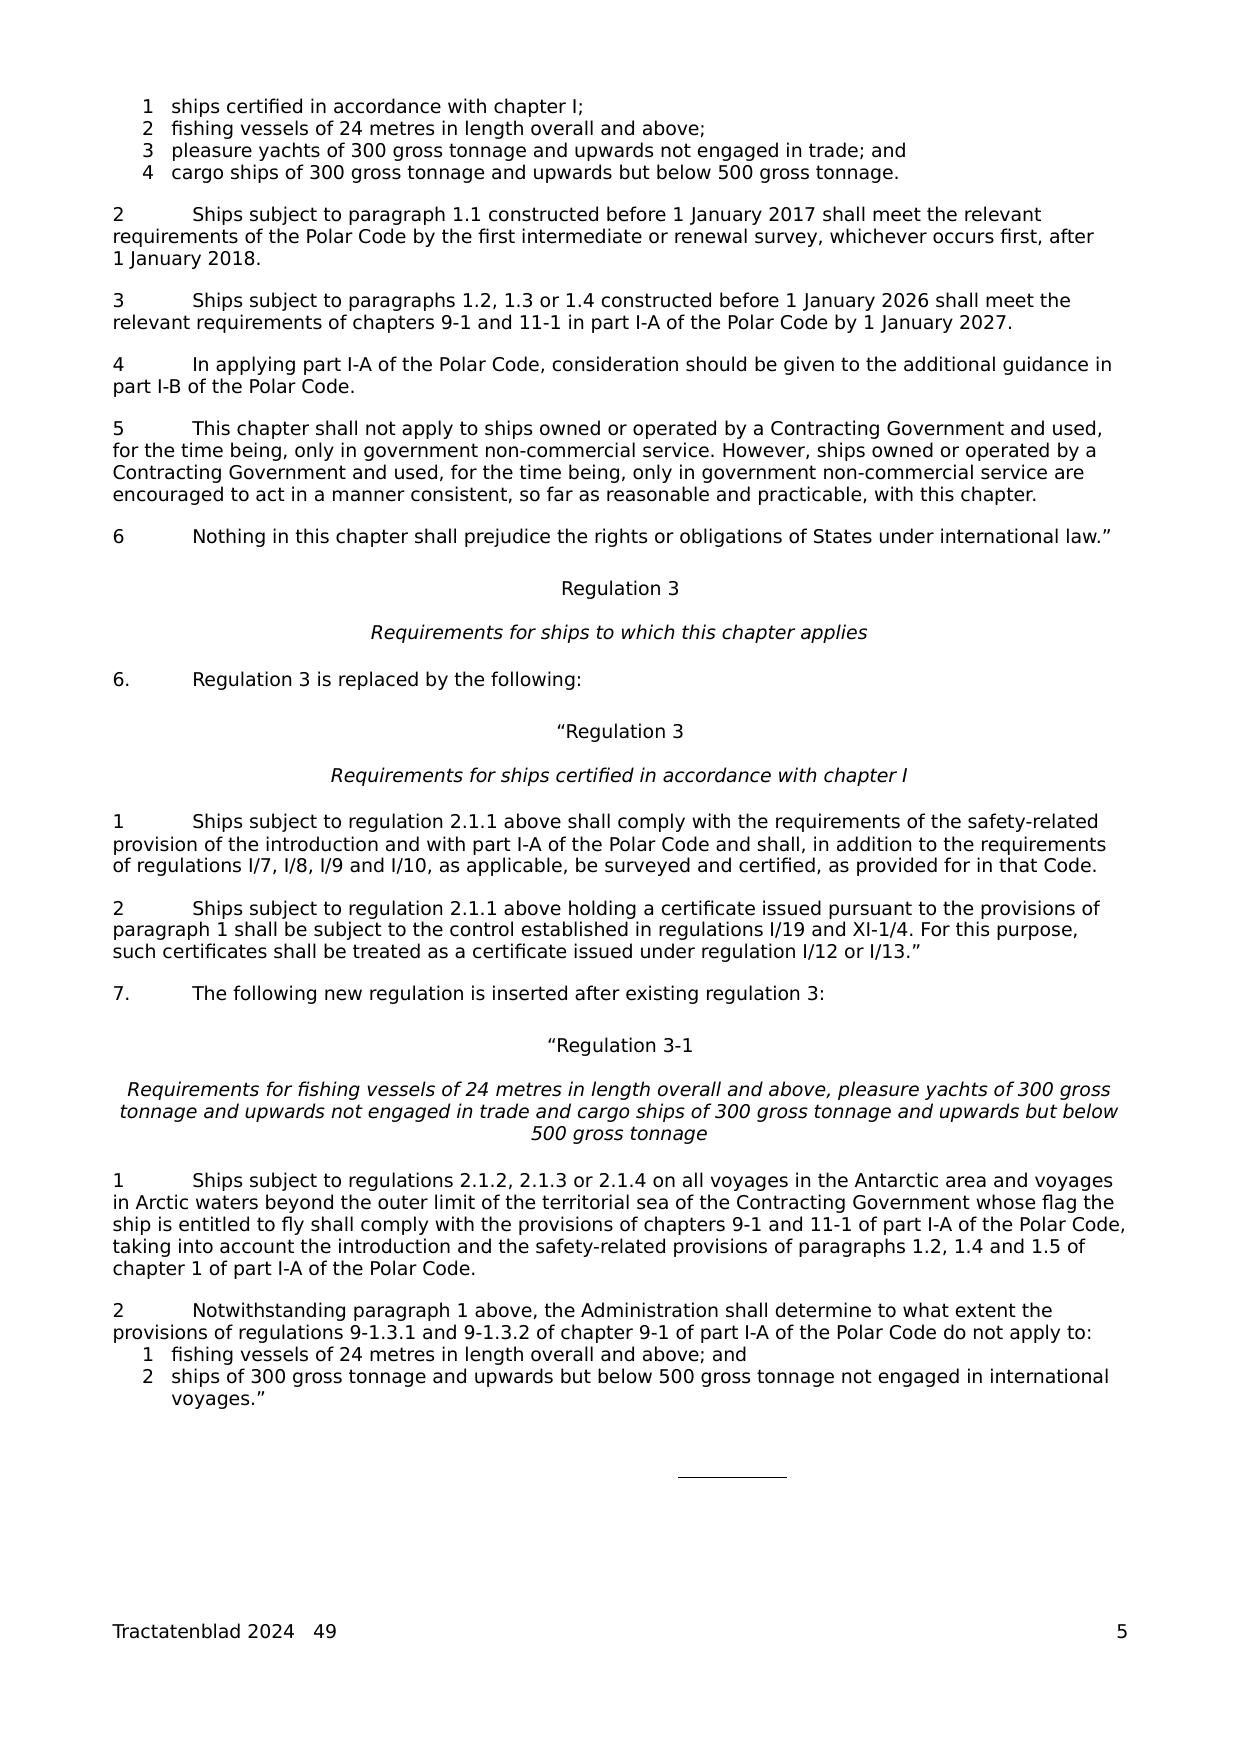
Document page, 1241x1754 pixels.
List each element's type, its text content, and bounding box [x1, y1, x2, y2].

text 1 Ships subject to regulation 2.1.1 above shall comply with the requirements of the safety-related provision of the introduction and with part I-A of the Polar Code and shall, in addition to the requirements of regulations I/7, I/8, I/9 and I/10, as applicable, be surveyed and certified, as provided for in that Code. [112, 811, 1128, 877]
text 2 ships of 300 gross tonnage and upwards but below 500 gross tonnage not engaged in international voyages.” [142, 1366, 1128, 1410]
text 3 pleasure yachts of 300 gross tonnage and upwards not engaged in trade; and [142, 140, 1128, 162]
text 1 Ships subject to regulations 2.1.2, 2.1.3 or 2.1.4 on all voyages in the Antarctic area and voyages in Arctic waters beyond the outer limit of the territorial sea of the Contracting Government whose flag the ship is entitled to fly shall comply with the provisions of chapters 9-1 and 11-1 of part I-A of the Polar Code, taking into account the introduction and the safety-related provisions of paragraphs 1.2, 1.4 and 1.5 of chapter 1 of part I-A of the Polar Code. [112, 1170, 1128, 1280]
text 2 Ships subject to paragraph 1.1 constructed before 1 January 2017 shall meet the relevant requirements of the Polar Code by the first intermediate or renewal survey, whichever occurs first, after 1 January 2018. [112, 204, 1128, 270]
text 2 Ships subject to regulation 2.1.1 above holding a certificate issued pursuant to the provisions of paragraph 1 shall be subject to the control established in regulations I/19 and XI-1/4. For this purpose, such certificates shall be treated as a certificate issued under regulation I/12 or I/13.” [112, 897, 1128, 963]
subtitle “Regulation 3-1 Requirements for fishing vessels of 24 metres in length overall and above, pleasure yachts of 300 gross tonnage and upwards not engaged in trade and cargo ships of 300 gross tonnage and upwards but below 500 gross tonnage [112, 1035, 1128, 1145]
text 6 Nothing in this chapter shall prejudice the rights or obligations of States under international law.” [112, 526, 1128, 548]
text 2 fishing vessels of 24 metres in length overall and above; [142, 118, 1128, 140]
subtitle Regulation 3 Requirements for ships to which this chapter applies [112, 578, 1128, 643]
text 7. The following new regulation is inserted after existing regulation 3: [112, 983, 1128, 1005]
text 1 ships certified in accordance with chapter I; [142, 96, 1128, 118]
subtitle “Regulation 3 Requirements for ships certified in accordance with chapter I [112, 721, 1128, 786]
text 6. Regulation 3 is replaced by the following: [112, 668, 1128, 691]
text 3 Ships subject to paragraphs 1.2, 1.3 or 1.4 constructed before 1 January 2026 shall meet the relevant requirements of chapters 9-1 and 11-1 in part I-A of the Polar Code by 1 January 2027. [112, 290, 1128, 334]
text 5 This chapter shall not apply to ships owned or operated by a Contracting Government and used, for the time being, only in government non-commercial service. However, ships owned or operated by a Contracting Government and used, for the time being, only in government non-commercial service are encouraged to act in a manner consistent, so far as reasonable and practicable, with this chapter. [112, 418, 1128, 506]
text 4 In applying part I-A of the Polar Code, consideration should be given to the additional guidance in part I-B of the Polar Code. [112, 354, 1128, 398]
text 4 cargo ships of 300 gross tonnage and upwards but below 500 gross tonnage. [142, 162, 1128, 184]
text 1 fishing vessels of 24 metres in length overall and above; and [142, 1344, 1128, 1366]
text 2 Notwithstanding paragraph 1 above, the Administration shall determine to what extent the provisions of regulations 9-1.3.1 and 9-1.3.2 of chapter 9-1 of part I-A of the Polar Code do not apply to: [112, 1300, 1128, 1344]
